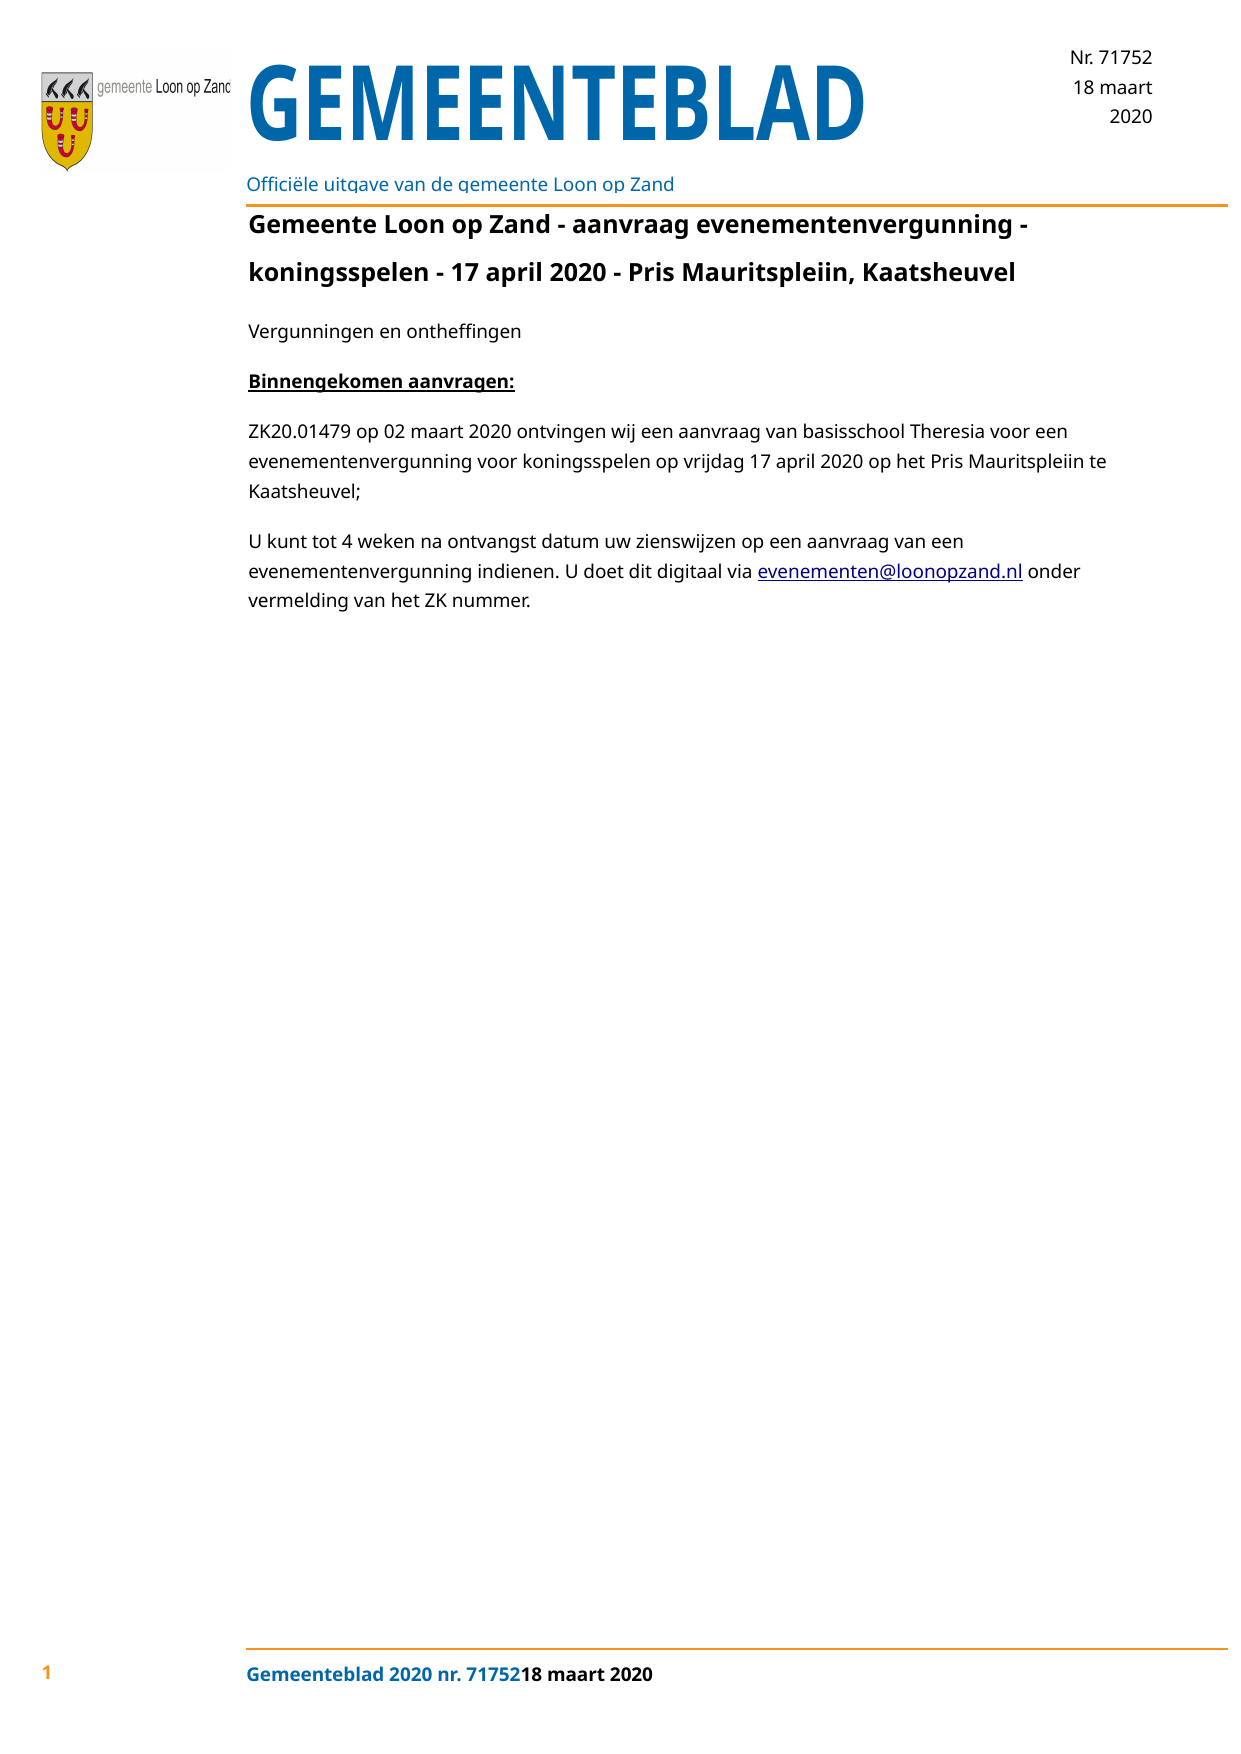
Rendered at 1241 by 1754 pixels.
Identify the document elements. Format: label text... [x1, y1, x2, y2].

text Gemeente Loon op Zand - aanvraag evenementenvergunning - koningsspelen - 17 april 2020 - Pris Mauritspleiin, Kaatsheuvel [248, 207, 1152, 288]
picture [41, 47, 231, 172]
text Binnengekomen aanvragen: [248, 368, 1152, 394]
text ZK20.01479 op 02 maart 2020 ontvingen wij een aanvraag van basisschool Theresia voor een evenementenvergunning voor koningsspelen op vrijdag 17 april 2020 op het Pris Mauritspleiin te Kaatsheuvel; [248, 419, 1152, 504]
text U kunt tot 4 weken na ontvangst datum uw zienswijzen op een aanvraag van een evenementenvergunning indienen. U doet dit digitaal via evenementen@loonopzand.nl onder vermelding van het ZK nummer. [248, 528, 1152, 613]
text Vergunningen en ontheffingen [248, 318, 1152, 344]
